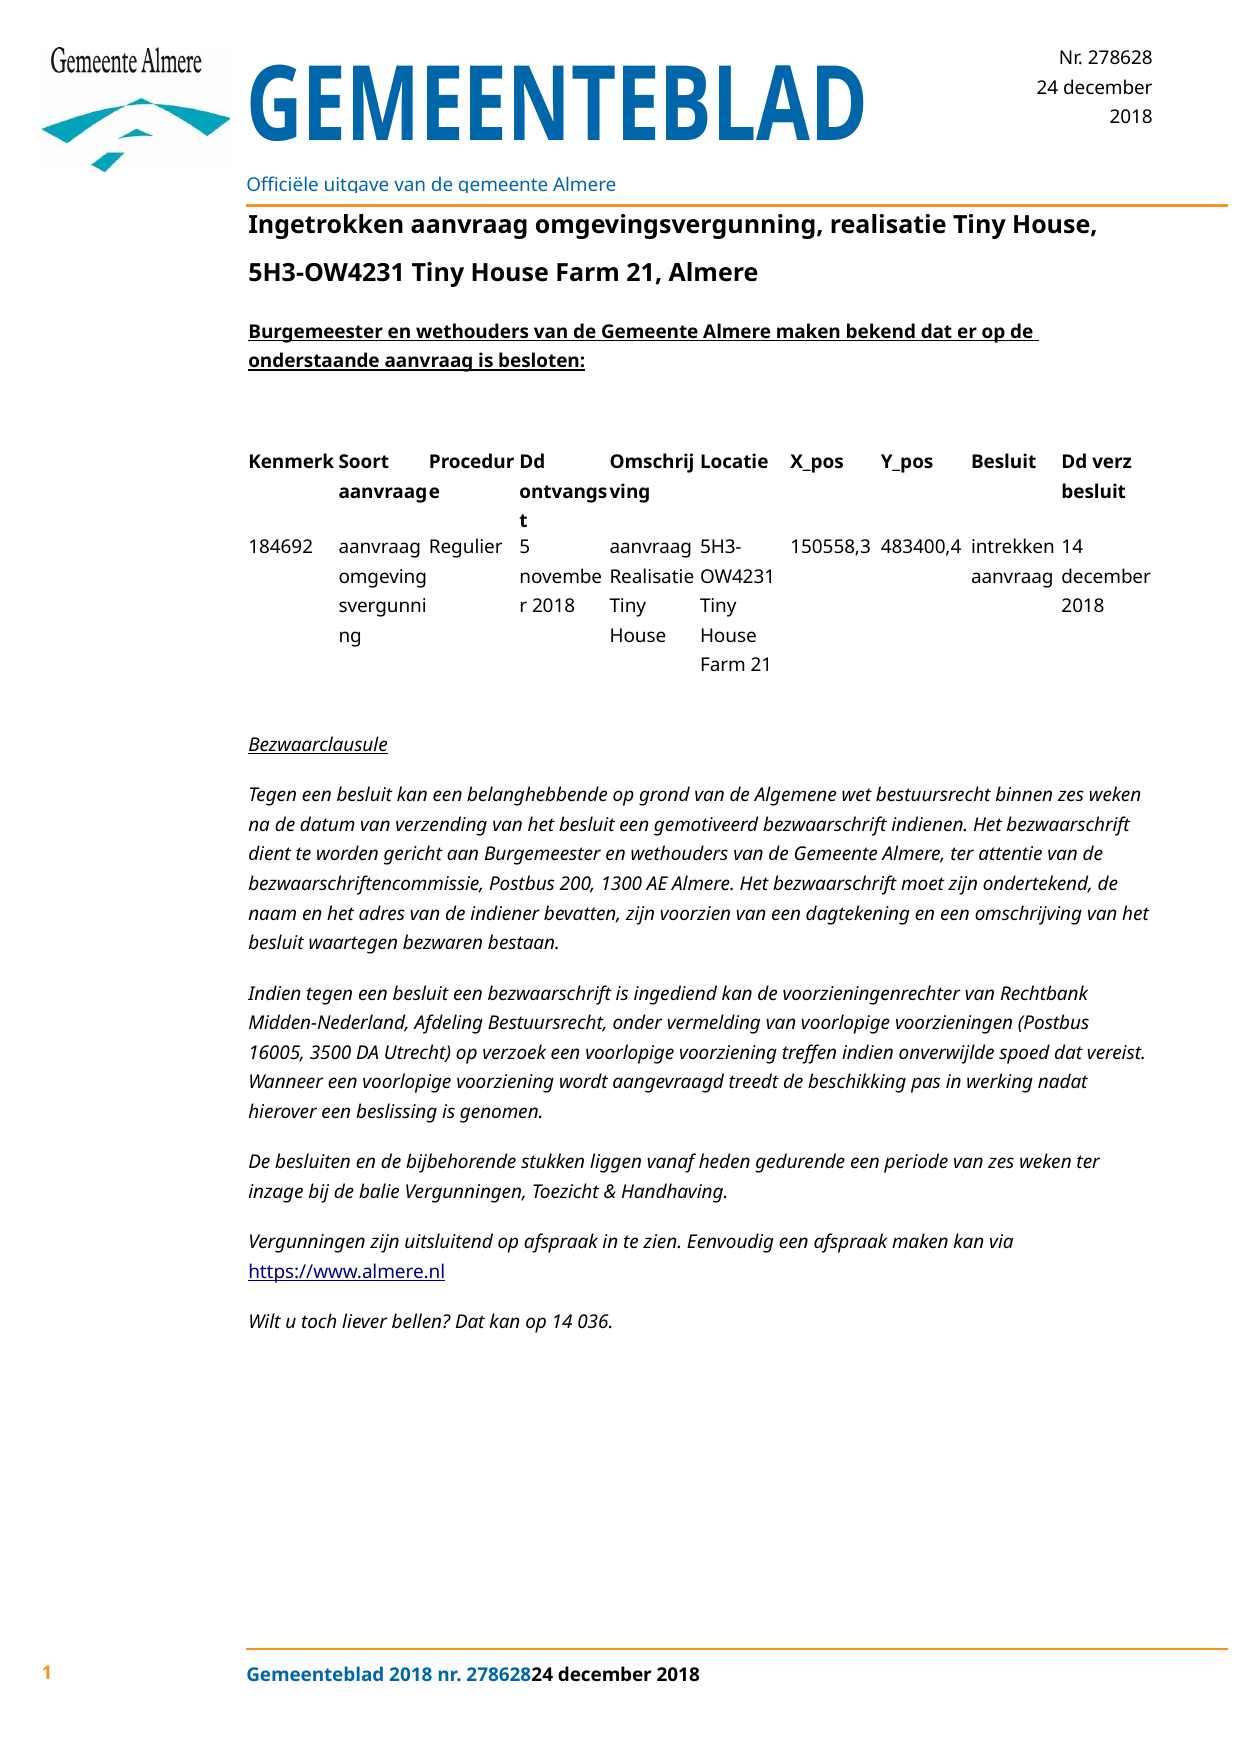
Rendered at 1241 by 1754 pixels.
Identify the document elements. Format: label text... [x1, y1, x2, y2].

table_header Dd ontvangst [519, 449, 609, 533]
text Wilt u toch liever bellen? Dat kan op 14 036. [248, 1308, 1152, 1334]
table_cell aanvraag Realisatie Tiny House [609, 533, 700, 677]
text Indien tegen een besluit een bezwaarschrift is ingediend kan de voorzieningenrechter van Rechtbank Midden-Nederland, Afdeling Bestuursrecht, onder vermelding van voorlopige voorzieningen (Postbus 16005, 3500 DA Utrecht) op verzoek een voorlopige voorziening treffen indien onverwijlde spoed dat vereist. Wanneer een voorlopige voorziening wordt aangevraagd treedt de beschikking pas in werking nadat hierover een beslissing is genomen. [248, 980, 1152, 1124]
table_header X_pos [790, 449, 881, 533]
table_cell 14 december 2018 [1061, 533, 1152, 677]
table_cell 5 november 2018 [519, 533, 609, 677]
table_cell intrekken aanvraag [971, 533, 1061, 677]
table_header Soort aanvraag [338, 449, 429, 533]
table_cell 150558,3 [790, 533, 881, 677]
text Vergunningen zijn uitsluitend op afspraak in te zien. Eenvoudig een afspraak maken kan via https://www.almere.nl [248, 1228, 1152, 1284]
table_cell Regulier [429, 533, 519, 677]
table_header Kenmerk [248, 449, 338, 533]
table_header Omschrijving [609, 449, 700, 533]
text Tegen een besluit kan een belanghebbende op grond van de Algemene wet bestuursrecht binnen zes weken na de datum van verzending van het besluit een gemotiveerd bezwaarschrift indienen. Het bezwaarschrift dient te worden gericht aan Burgemeester en wethouders van de Gemeente Almere, ter attentie van de bezwaarschriftencommissie, Postbus 200, 1300 AE Almere. Het bezwaarschrift moet zijn ondertekend, de naam en het adres van de indiener bevatten, zijn voorzien van een dagtekening en een omschrijving van het besluit waartegen bezwaren bestaan. [248, 781, 1152, 955]
table_cell 5H3-OW4231 Tiny House Farm 21 [700, 533, 790, 677]
table_cell 483400,4 [881, 533, 971, 677]
table_cell aanvraag omgevingsvergunning [338, 533, 429, 677]
table_cell 184692 [248, 533, 338, 677]
picture [41, 47, 231, 172]
table_header Procedure [429, 449, 519, 533]
text De besluiten en de bijbehorende stukken liggen vanaf heden gedurende een periode van zes weken ter inzage bij de balie Vergunningen, Toezicht & Handhaving. [248, 1148, 1152, 1204]
text Bezwaarclausule [248, 731, 1152, 757]
table_header Dd verz besluit [1061, 449, 1152, 533]
table_header Locatie [700, 449, 790, 533]
text Ingetrokken aanvraag omgevingsvergunning, realisatie Tiny House, 5H3-OW4231 Tiny House Farm 21, Almere [248, 207, 1152, 288]
table_header Besluit [971, 449, 1061, 533]
table_header Y_pos [881, 449, 971, 533]
text Burgemeester en wethouders van de Gemeente Almere maken bekend dat er op de onderstaande aanvraag is besloten: [248, 318, 1152, 373]
